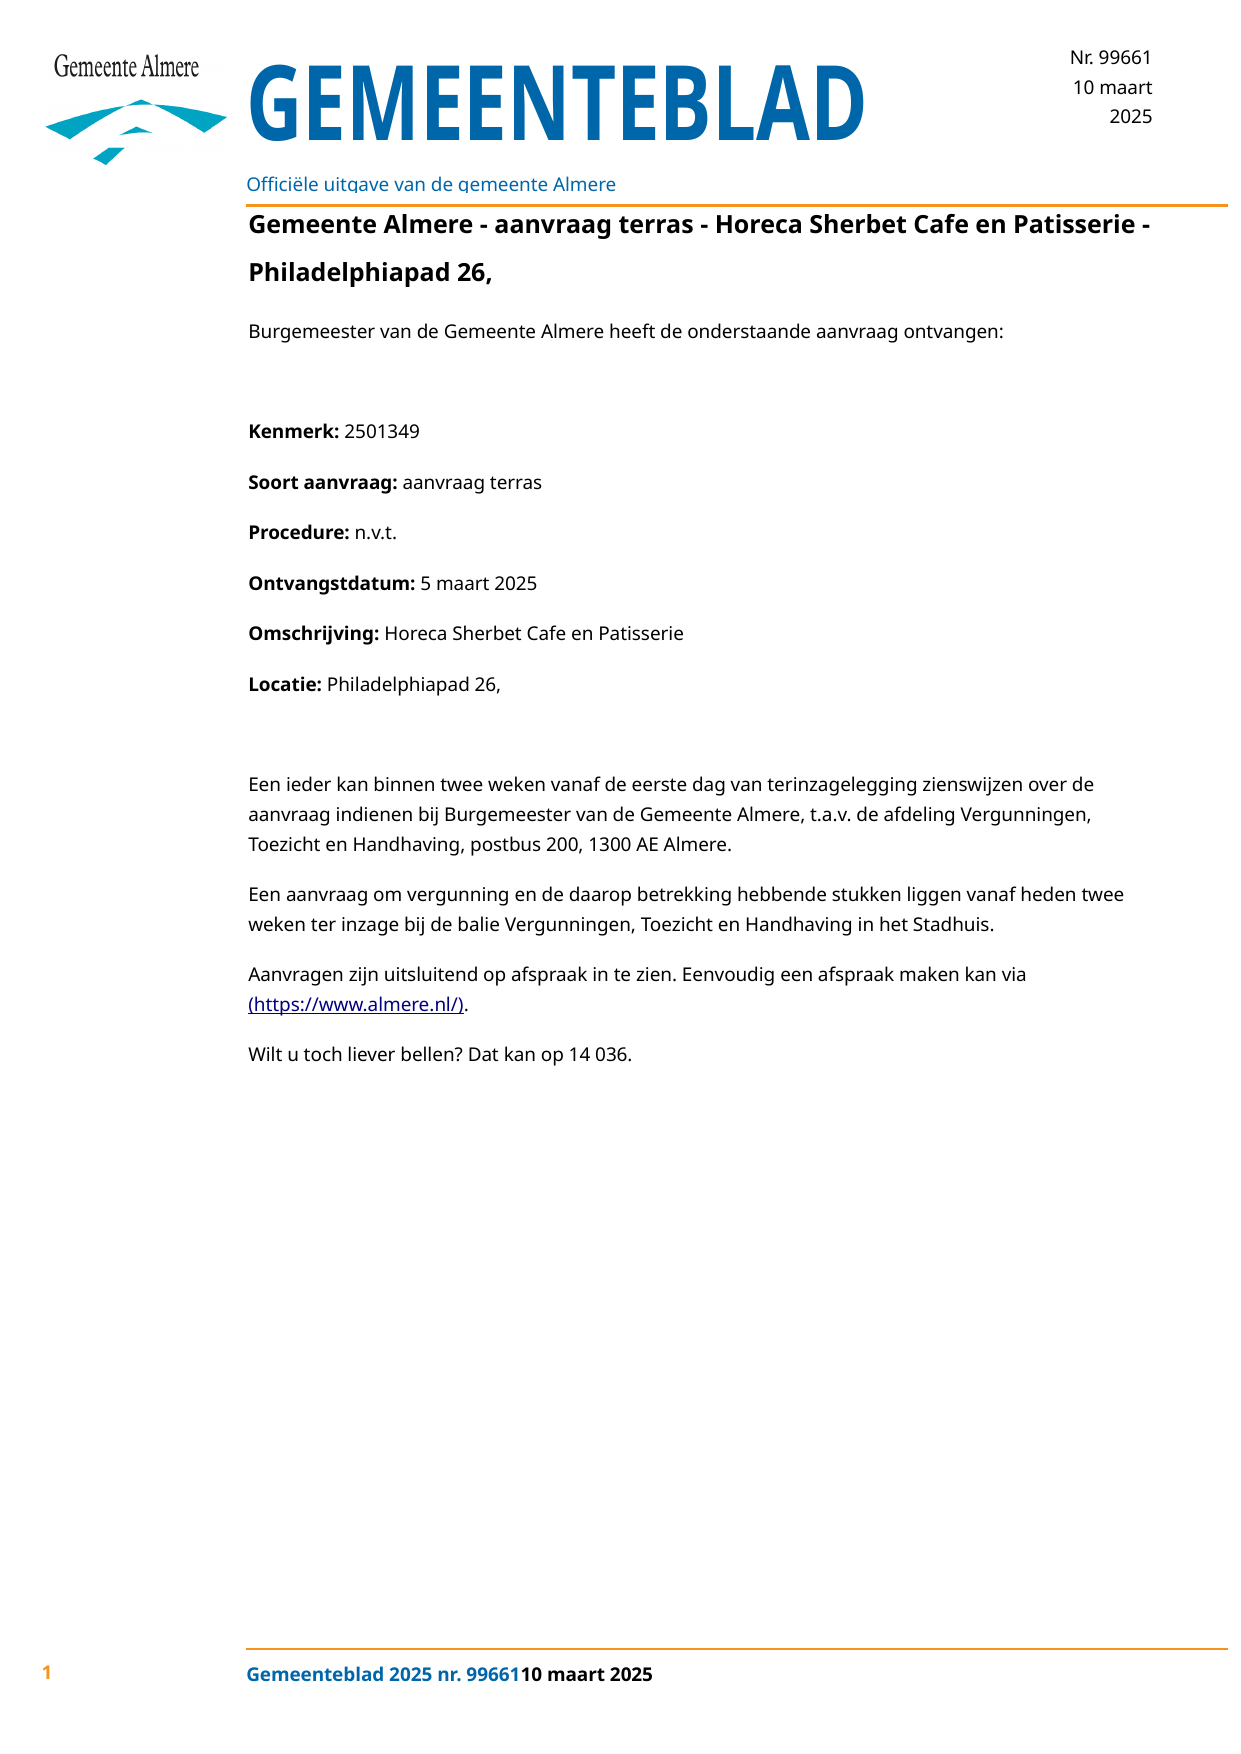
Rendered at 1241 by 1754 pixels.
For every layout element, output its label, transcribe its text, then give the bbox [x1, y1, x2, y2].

text Ontvangstdatum: 5 maart 2025 [248, 570, 1152, 596]
text Locatie: Philadelphiapad 26, [248, 671, 1152, 697]
text Gemeente Almere - aanvraag terras - Horeca Sherbet Cafe en Patisserie - Philadelphiapad 26, [248, 207, 1152, 288]
picture [41, 47, 231, 172]
text Aanvragen zijn uitsluitend op afspraak in te zien. Eenvoudig een afspraak maken kan via (https://www.almere.nl/). [248, 961, 1152, 1017]
text Soort aanvraag: aanvraag terras [248, 469, 1152, 495]
text Procedure: n.v.t. [248, 519, 1152, 545]
text Een aanvraag om vergunning en de daarop betrekking hebbende stukken liggen vanaf heden twee weken ter inzage bij de balie Vergunningen, Toezicht en Handhaving in het Stadhuis. [248, 881, 1152, 937]
text Kenmerk: 2501349 [248, 419, 1152, 444]
text Burgemeester van de Gemeente Almere heeft de onderstaande aanvraag ontvangen: [248, 318, 1152, 344]
text Een ieder kan binnen twee weken vanaf de eerste dag van terinzagelegging zienswijzen over de aanvraag indienen bij Burgemeester van de Gemeente Almere, t.a.v. de afdeling Vergunningen, Toezicht en Handhaving, postbus 200, 1300 AE Almere. [248, 772, 1152, 857]
text Omschrijving: Horeca Sherbet Cafe en Patisserie [248, 620, 1152, 646]
text Wilt u toch liever bellen? Dat kan op 14 036. [248, 1041, 1152, 1067]
